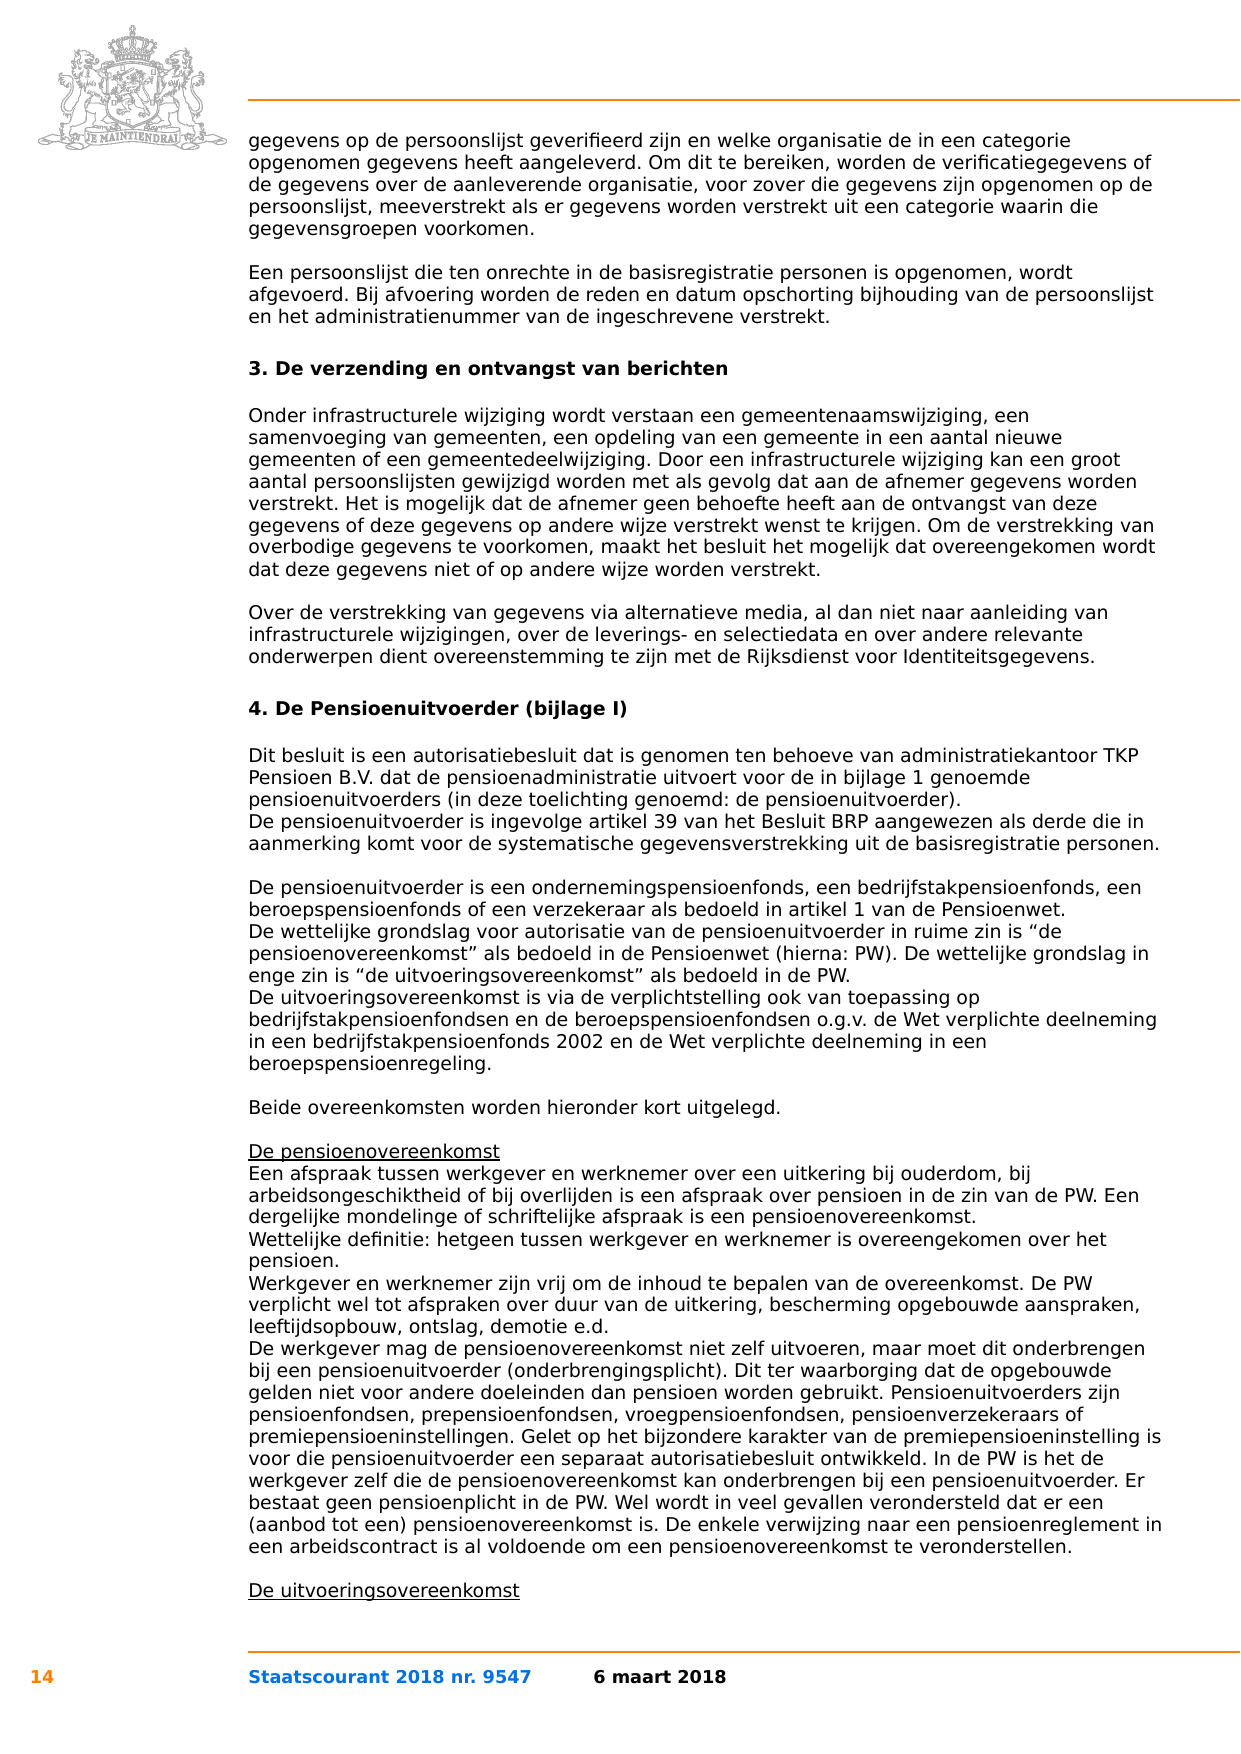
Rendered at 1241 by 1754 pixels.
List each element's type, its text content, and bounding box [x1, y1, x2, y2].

text Onder infrastructurele wijziging wordt verstaan een gemeentenaamswijziging, een samenvoeging van gemeenten, een opdeling van een gemeente in een aantal nieuwe gemeenten of een gemeentedeelwijziging. Door een infrastructurele wijziging kan een groot aantal persoonslijsten gewijzigd worden met als gevolg dat aan de afnemer gegevens worden verstrekt. Het is mogelijk dat de afnemer geen behoefte heeft aan de ontvangst van deze gegevens of deze gegevens op andere wijze verstrekt wenst te krijgen. Om de verstrekking van overbodige gegevens te voorkomen, maakt het besluit het mogelijk dat overeengekomen wordt dat deze gegevens niet of op andere wijze worden verstrekt. [248, 404, 1163, 580]
text gegevens op de persoonslijst geverifieerd zijn en welke organisatie de in een categorie opgenomen gegevens heeft aangeleverd. Om dit te bereiken, worden de verificatiegegevens of de gegevens over de aanleverende organisatie, voor zover die gegevens zijn opgenomen op de persoonslijst, meeverstrekt als er gegevens worden verstrekt uit een categorie waarin die gegevensgroepen voorkomen. [248, 130, 1163, 240]
text Wettelijke definitie: hetgeen tussen werkgever en werknemer is overeengekomen over het pensioen. [248, 1228, 1163, 1272]
text Dit besluit is een autorisatiebesluit dat is genomen ten behoeve van administratiekantoor TKP Pensioen B.V. dat de pensioenadministratie uitvoert voor de in bijlage 1 genoemde pensioenuitvoerders (in deze toelichting genoemd: de pensioenuitvoerder). [248, 745, 1163, 811]
text Werkgever en werknemer zijn vrij om de inhoud te bepalen van de overeenkomst. De PW verplicht wel tot afspraken over duur van de uitkering, bescherming opgebouwde aanspraken, leeftijdsopbouw, ontslag, demotie e.d. [248, 1272, 1163, 1338]
text Een persoonslijst die ten onrechte in de basisregistratie personen is opgenomen, wordt afgevoerd. Bij afvoering worden de reden en datum opschorting bijhouding van de persoonslijst en het administratienummer van de ingeschrevene verstrekt. [248, 262, 1163, 328]
text De wettelijke grondslag voor autorisatie van de pensioenuitvoerder in ruime zin is “de pensioenovereenkomst” als bedoeld in de Pensioenwet (hierna: PW). De wettelijke grondslag in enge zin is “de uitvoeringsovereenkomst” als bedoeld in de PW. [248, 921, 1163, 987]
subtitle 3. De verzending en ontvangst van berichten [248, 358, 1163, 379]
text De uitvoeringsovereenkomst is via de verplichtstelling ook van toepassing op bedrijfstakpensioenfondsen en de beroepspensioenfondsen o.g.v. de Wet verplichte deelneming in een bedrijfstakpensioenfonds 2002 en de Wet verplichte deelneming in een beroepspensioenregeling. [248, 987, 1163, 1075]
text De pensioenovereenkomst [248, 1141, 1163, 1162]
text Beide overeenkomsten worden hieronder kort uitgelegd. [248, 1097, 1163, 1119]
text De werkgever mag de pensioenovereenkomst niet zelf uitvoeren, maar moet dit onderbrengen bij een pensioenuitvoerder (onderbrengingsplicht). Dit ter waarborging dat de opgebouwde gelden niet voor andere doeleinden dan pensioen worden gebruikt. Pensioenuitvoerders zijn pensioenfondsen, prepensioenfondsen, vroegpensioenfondsen, pensioenverzekeraars of premiepensioeninstellingen. Gelet op het bijzondere karakter van de premiepensioeninstelling is voor die pensioenuitvoerder een separaat autorisatiebesluit ontwikkeld. In de PW is het de werkgever zelf die de pensioenovereenkomst kan onderbrengen bij een pensioenuitvoerder. Er bestaat geen pensioenplicht in de PW. Wel wordt in veel gevallen verondersteld dat er een (aanbod tot een) pensioenovereenkomst is. De enkele verwijzing naar een pensioenreglement in een arbeidscontract is al voldoende om een pensioenovereenkomst te veronderstellen. [248, 1338, 1163, 1558]
text De pensioenuitvoerder is een ondernemingspensioenfonds, een bedrijfstakpensioenfonds, een beroepspensioenfonds of een verzekeraar als bedoeld in artikel 1 van de Pensioenwet. [248, 877, 1163, 921]
subtitle 4. De Pensioenuitvoerder (bijlage I) [248, 698, 1163, 720]
text De uitvoeringsovereenkomst [248, 1580, 1163, 1602]
text Over de verstrekking van gegevens via alternatieve media, al dan niet naar aanleiding van infrastructurele wijzigingen, over de leverings- en selectiedata en over andere relevante onderwerpen dient overeenstemming te zijn met de Rijksdienst voor Identiteitsgegevens. [248, 602, 1163, 668]
picture [38, 25, 227, 150]
text Een afspraak tussen werkgever en werknemer over een uitkering bij ouderdom, bij arbeidsongeschiktheid of bij overlijden is een afspraak over pensioen in de zin van de PW. Een dergelijke mondelinge of schriftelijke afspraak is een pensioenovereenkomst. [248, 1162, 1163, 1228]
text De pensioenuitvoerder is ingevolge artikel 39 van het Besluit BRP aangewezen als derde die in aanmerking komt voor de systematische gegevensverstrekking uit de basisregistratie personen. [248, 811, 1163, 855]
